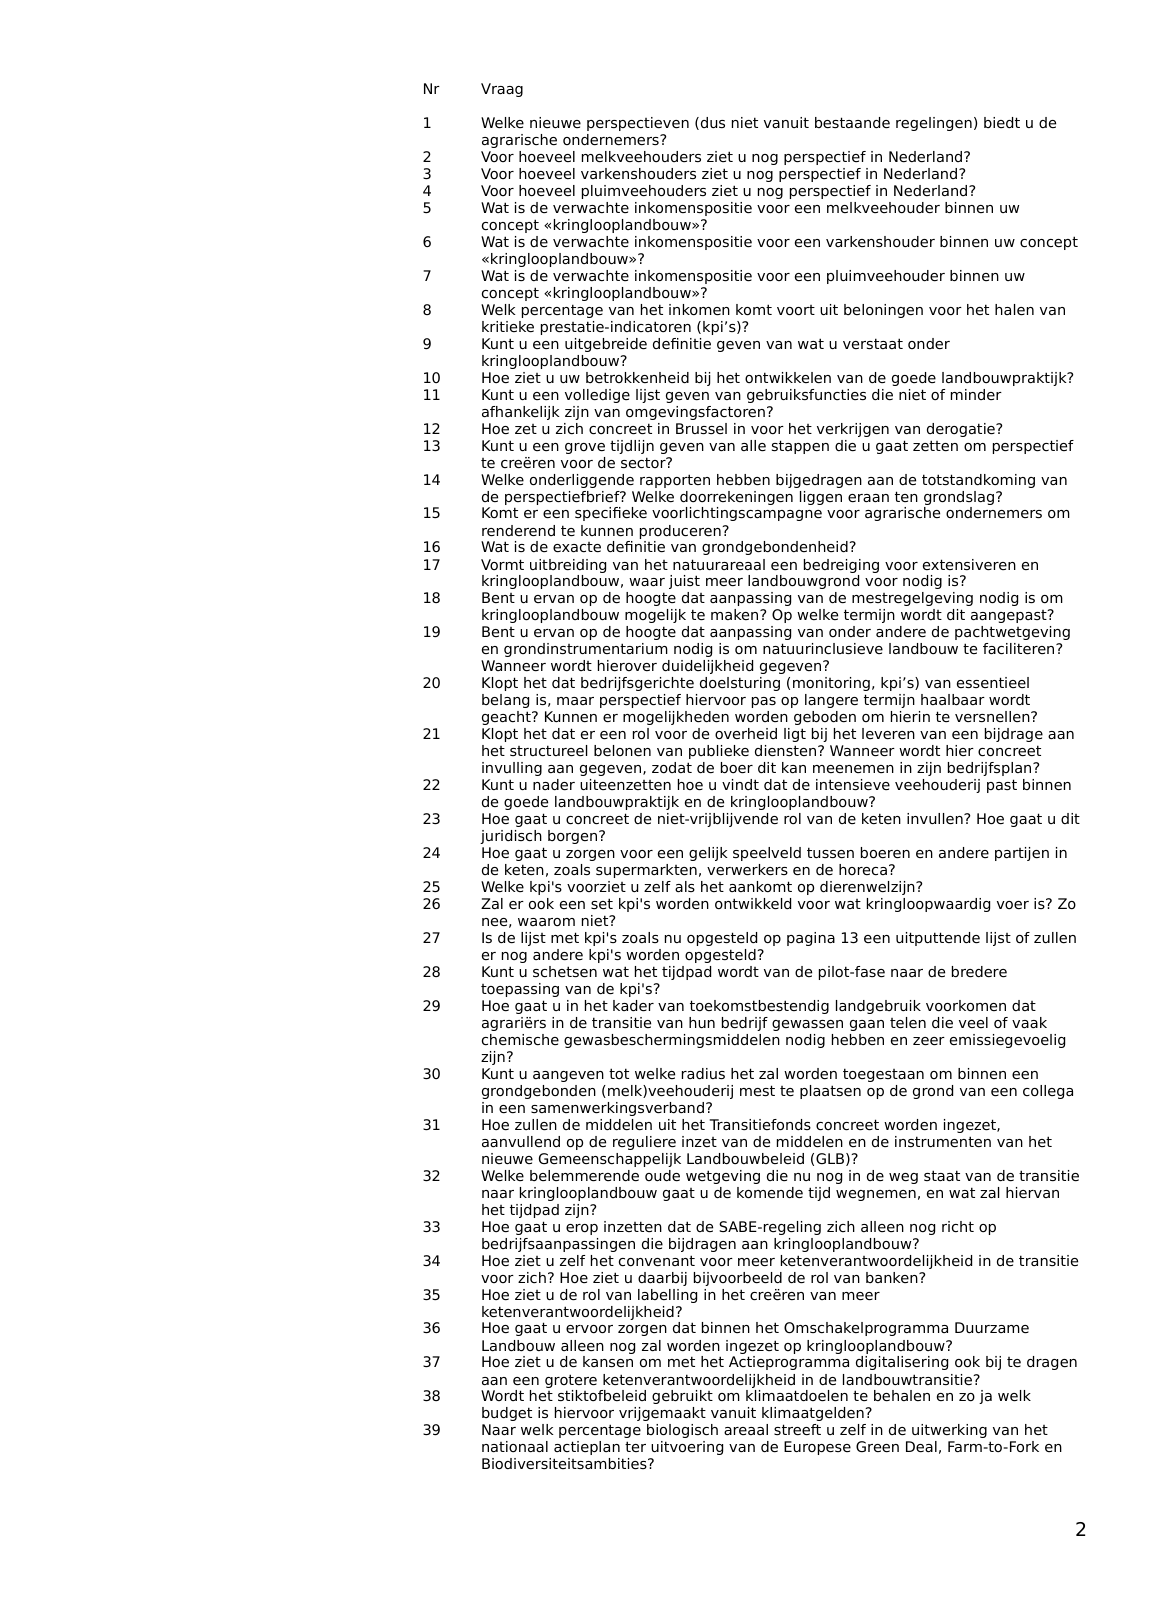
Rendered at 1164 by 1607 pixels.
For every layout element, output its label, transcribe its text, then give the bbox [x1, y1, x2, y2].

table_cell 18 [422, 590, 475, 624]
table_cell 22 [422, 777, 475, 811]
table_cell Naar welk percentage biologisch areaal streeft u zelf in de uitwerking van het nationaal actieplan ter uitvoering van de Europese Green Deal, Farm-to-Fork en Biodiversiteitsambities? [475, 1422, 1087, 1473]
table_cell 35 [422, 1286, 475, 1320]
table_cell Hoe gaat u zorgen voor een gelijk speelveld tussen boeren en andere partijen in de keten, zoals supermarkten, verwerkers en de horeca? [475, 845, 1087, 879]
table_cell Kunt u een volledige lijst geven van gebruiksfuncties die niet of minder afhankelijk zijn van omgevingsfactoren? [475, 387, 1087, 421]
table_cell 11 [422, 387, 475, 421]
table_cell 10 [422, 370, 475, 387]
table_cell Hoe gaat u erop inzetten dat de SABE-regeling zich alleen nog richt op bedrijfsaanpassingen die bijdragen aan kringlooplandbouw? [475, 1219, 1087, 1252]
table_cell 38 [422, 1388, 475, 1422]
table_cell Hoe gaat u concreet de niet-vrijblijvende rol van de keten invullen? Hoe gaat u dit juridisch borgen? [475, 811, 1087, 845]
table_cell 28 [422, 964, 475, 998]
table_cell 33 [422, 1219, 475, 1252]
table_cell [422, 98, 475, 115]
table_cell 29 [422, 998, 475, 1066]
table_cell 36 [422, 1320, 475, 1354]
table_cell Hoe ziet u de rol van labelling in het creëren van meer ketenverantwoordelijkheid? [475, 1286, 1087, 1320]
table_cell Welk percentage van het inkomen komt voort uit beloningen voor het halen van kritieke prestatie-indicatoren (kpi’s)? [475, 302, 1087, 336]
table_cell Voor hoeveel melkveehouders ziet u nog perspectief in Nederland? [475, 149, 1087, 166]
table_cell Hoe ziet u zelf het convenant voor meer ketenverantwoordelijkheid in de transitie voor zich? Hoe ziet u daarbij bijvoorbeeld de rol van banken? [475, 1253, 1087, 1286]
table_cell Hoe gaat u ervoor zorgen dat binnen het Omschakelprogramma Duurzame Landbouw alleen nog zal worden ingezet op kringlooplandbouw? [475, 1320, 1087, 1354]
table_cell Kunt u aangeven tot welke radius het zal worden toegestaan om binnen een grondgebonden (melk)veehouderij mest te plaatsen op de grond van een collega in een samenwerkingsverband? [475, 1066, 1087, 1117]
table_cell Kunt u een grove tijdlijn geven van alle stappen die u gaat zetten om perspectief te creëren voor de sector? [475, 438, 1087, 471]
table_header Nr [422, 81, 475, 98]
table_cell Welke belemmerende oude wetgeving die nu nog in de weg staat van de transitie naar kringlooplandbouw gaat u de komende tijd wegnemen, en wat zal hiervan het tijdpad zijn? [475, 1168, 1087, 1218]
table_cell Hoe ziet u uw betrokkenheid bij het ontwikkelen van de goede landbouwpraktijk? [475, 370, 1087, 387]
table_cell 3 [422, 166, 475, 183]
table_cell 23 [422, 811, 475, 845]
table_cell Hoe ziet u de kansen om met het Actieprogramma digitalisering ook bij te dragen aan een grotere ketenverantwoordelijkheid in de landbouwtransitie? [475, 1354, 1087, 1388]
table_cell 9 [422, 336, 475, 369]
table_cell 4 [422, 183, 475, 200]
table_cell Wat is de verwachte inkomenspositie voor een melkveehouder binnen uw concept «kringlooplandbouw»? [475, 200, 1087, 234]
table_cell Voor hoeveel varkenshouders ziet u nog perspectief in Nederland? [475, 166, 1087, 183]
table_cell 8 [422, 302, 475, 336]
table_cell Klopt het dat er een rol voor de overheid ligt bij het leveren van een bijdrage aan het structureel belonen van publieke diensten? Wanneer wordt hier concreet invulling aan gegeven, zodat de boer dit kan meenemen in zijn bedrijfsplan? [475, 726, 1087, 777]
table_cell Kunt u een uitgebreide definitie geven van wat u verstaat onder kringlooplandbouw? [475, 336, 1087, 369]
table_cell Voor hoeveel pluimveehouders ziet u nog perspectief in Nederland? [475, 183, 1087, 200]
table_cell 26 [422, 896, 475, 930]
table_cell 37 [422, 1354, 475, 1388]
table_cell Welke kpi's voorziet u zelf als het aankomt op dierenwelzijn? [475, 879, 1087, 896]
table_cell 14 [422, 471, 475, 505]
table_cell 6 [422, 234, 475, 268]
table_cell Bent u ervan op de hoogte dat aanpassing van de mestregelgeving nodig is om kringlooplandbouw mogelijk te maken? Op welke termijn wordt dit aangepast? [475, 590, 1087, 624]
table_cell Kunt u nader uiteenzetten hoe u vindt dat de intensieve veehouderij past binnen de goede landbouwpraktijk en de kringlooplandbouw? [475, 777, 1087, 811]
table_cell 31 [422, 1117, 475, 1168]
table_cell Bent u ervan op de hoogte dat aanpassing van onder andere de pachtwetgeving en grondinstrumentarium nodig is om natuurinclusieve landbouw te faciliteren? Wanneer wordt hierover duidelijkheid gegeven? [475, 624, 1087, 675]
table_cell 32 [422, 1168, 475, 1218]
table_cell Hoe zullen de middelen uit het Transitiefonds concreet worden ingezet, aanvullend op de reguliere inzet van de middelen en de instrumenten van het nieuwe Gemeenschappelijk Landbouwbeleid (GLB)? [475, 1117, 1087, 1168]
table_cell 17 [422, 556, 475, 590]
table_cell Hoe zet u zich concreet in Brussel in voor het verkrijgen van derogatie? [475, 421, 1087, 437]
table_cell 5 [422, 200, 475, 234]
table_cell Wat is de verwachte inkomenspositie voor een pluimveehouder binnen uw concept «kringlooplandbouw»? [475, 268, 1087, 302]
table_cell Wat is de verwachte inkomenspositie voor een varkenshouder binnen uw concept «kringlooplandbouw»? [475, 234, 1087, 268]
table_cell Wat is de exacte definitie van grondgebondenheid? [475, 539, 1087, 556]
table_cell 16 [422, 539, 475, 556]
table_cell 2 [422, 149, 475, 166]
table_cell Komt er een specifieke voorlichtingscampagne voor agrarische ondernemers om renderend te kunnen produceren? [475, 505, 1087, 539]
table_cell 20 [422, 675, 475, 726]
table_cell 21 [422, 726, 475, 777]
table_cell Klopt het dat bedrijfsgerichte doelsturing (monitoring, kpi’s) van essentieel belang is, maar perspectief hiervoor pas op langere termijn haalbaar wordt geacht? Kunnen er mogelijkheden worden geboden om hierin te versnellen? [475, 675, 1087, 726]
table_cell Vormt uitbreiding van het natuurareaal een bedreiging voor extensiveren en kringlooplandbouw, waar juist meer landbouwgrond voor nodig is? [475, 556, 1087, 590]
table_cell 34 [422, 1253, 475, 1286]
table_cell Wordt het stiktofbeleid gebruikt om klimaatdoelen te behalen en zo ja welk budget is hiervoor vrijgemaakt vanuit klimaatgelden? [475, 1388, 1087, 1422]
table_cell 13 [422, 438, 475, 471]
table_cell 15 [422, 505, 475, 539]
table_cell 19 [422, 624, 475, 675]
table_cell 30 [422, 1066, 475, 1117]
table_cell Welke onderliggende rapporten hebben bijgedragen aan de totstandkoming van de perspectiefbrief? Welke doorrekeningen liggen eraan ten grondslag? [475, 471, 1087, 505]
table_cell 39 [422, 1422, 475, 1473]
table_cell 25 [422, 879, 475, 896]
table_cell Zal er ook een set kpi's worden ontwikkeld voor wat kringloopwaardig voer is? Zo nee, waarom niet? [475, 896, 1087, 930]
table_cell Welke nieuwe perspectieven (dus niet vanuit bestaande regelingen) biedt u de agrarische ondernemers? [475, 115, 1087, 149]
table_cell 1 [422, 115, 475, 149]
table_header Vraag [475, 81, 1087, 98]
table_cell 24 [422, 845, 475, 879]
table_cell Hoe gaat u in het kader van toekomstbestendig landgebruik voorkomen dat agrariërs in de transitie van hun bedrijf gewassen gaan telen die veel of vaak chemische gewasbeschermingsmiddelen nodig hebben en zeer emissiegevoelig zijn? [475, 998, 1087, 1066]
table_cell Kunt u schetsen wat het tijdpad wordt van de pilot-fase naar de bredere toepassing van de kpi's? [475, 964, 1087, 998]
table_cell [475, 98, 1087, 115]
table_cell Is de lijst met kpi's zoals nu opgesteld op pagina 13 een uitputtende lijst of zullen er nog andere kpi's worden opgesteld? [475, 930, 1087, 964]
table_cell 27 [422, 930, 475, 964]
table_cell 7 [422, 268, 475, 302]
table_cell 12 [422, 421, 475, 437]
